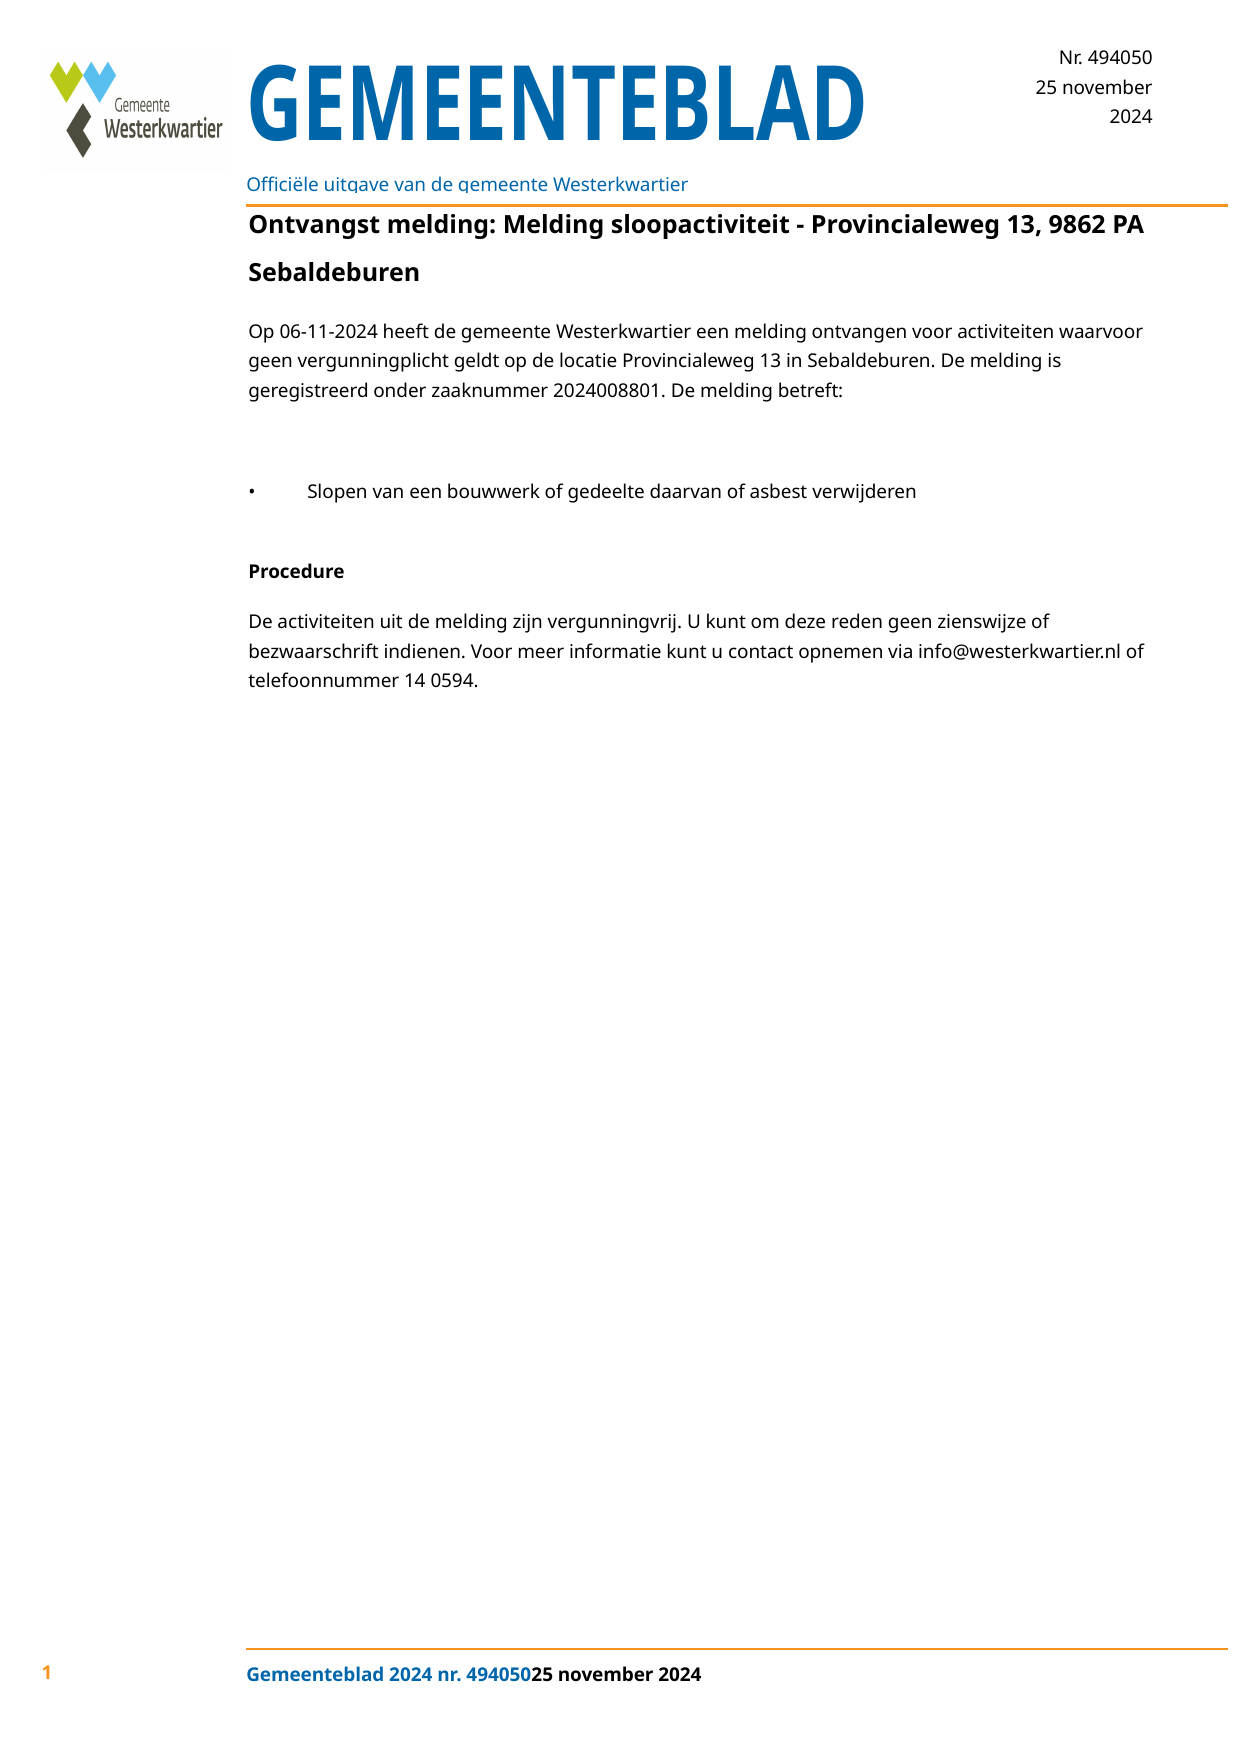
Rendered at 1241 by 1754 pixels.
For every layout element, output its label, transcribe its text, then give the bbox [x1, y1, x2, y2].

picture [41, 47, 231, 172]
text Procedure [248, 558, 1152, 584]
list Slopen van een bouwwerk of gedeelte daarvan of asbest verwijderen [248, 478, 1152, 504]
text Ontvangst melding: Melding sloopactiviteit - Provincialeweg 13, 9862 PA Sebaldeburen [248, 207, 1152, 288]
text Op 06-11-2024 heeft de gemeente Westerkwartier een melding ontvangen voor activiteiten waarvoor geen vergunningplicht geldt op de locatie Provincialeweg 13 in Sebaldeburen. De melding is geregistreerd onder zaaknummer 2024008801. De melding betreft: [248, 318, 1152, 403]
text De activiteiten uit de melding zijn vergunningvrij. U kunt om deze reden geen zienswijze of bezwaarschrift indienen. Voor meer informatie kunt u contact opnemen via info@westerkwartier.nl of telefoonnummer 14 0594. [248, 608, 1152, 693]
